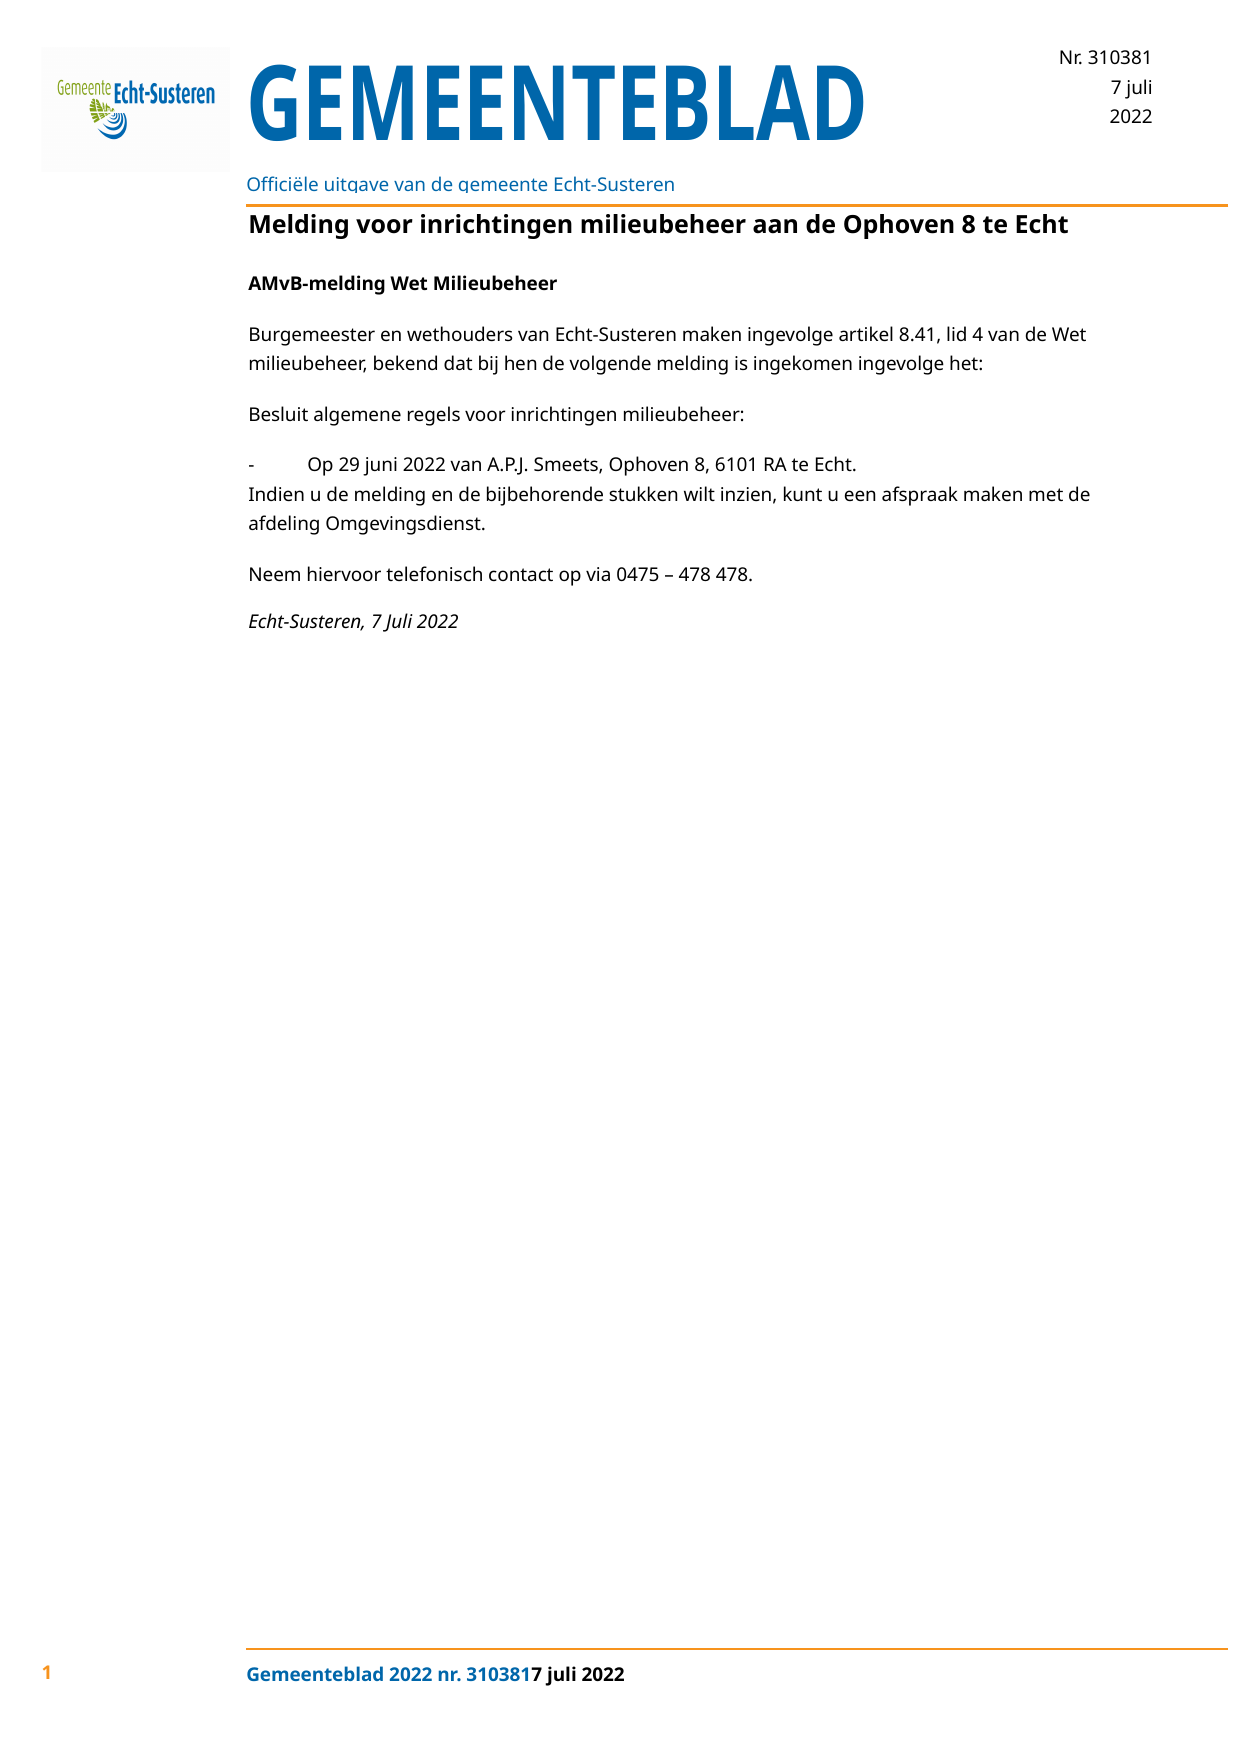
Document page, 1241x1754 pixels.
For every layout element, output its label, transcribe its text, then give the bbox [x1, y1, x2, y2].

text Besluit algemene regels voor inrichtingen milieubeheer: [248, 401, 1152, 426]
text Indien u de melding en de bijbehorende stukken wilt inzien, kunt u een afspraak maken met de afdeling Omgevingsdienst. [248, 481, 1152, 536]
text Burgemeester en wethouders van Echt-Susteren maken ingevolge artikel 8.41, lid 4 van de Wet milieubeheer, bekend dat bij hen de volgende melding is ingekomen ingevolge het: [248, 321, 1152, 376]
list Op 29 juni 2022 van A.P.J. Smeets, Ophoven 8, 6101 RA te Echt. [248, 451, 1152, 477]
text Echt-Susteren, 7 Juli 2022 [248, 608, 1152, 634]
text Neem hiervoor telefonisch contact op via 0475 – 478 478. [248, 561, 1152, 586]
text AMvB-melding Wet Milieubeheer [248, 270, 1152, 296]
picture [41, 47, 231, 172]
text Melding voor inrichtingen milieubeheer aan de Ophoven 8 te Echt [248, 207, 1152, 241]
